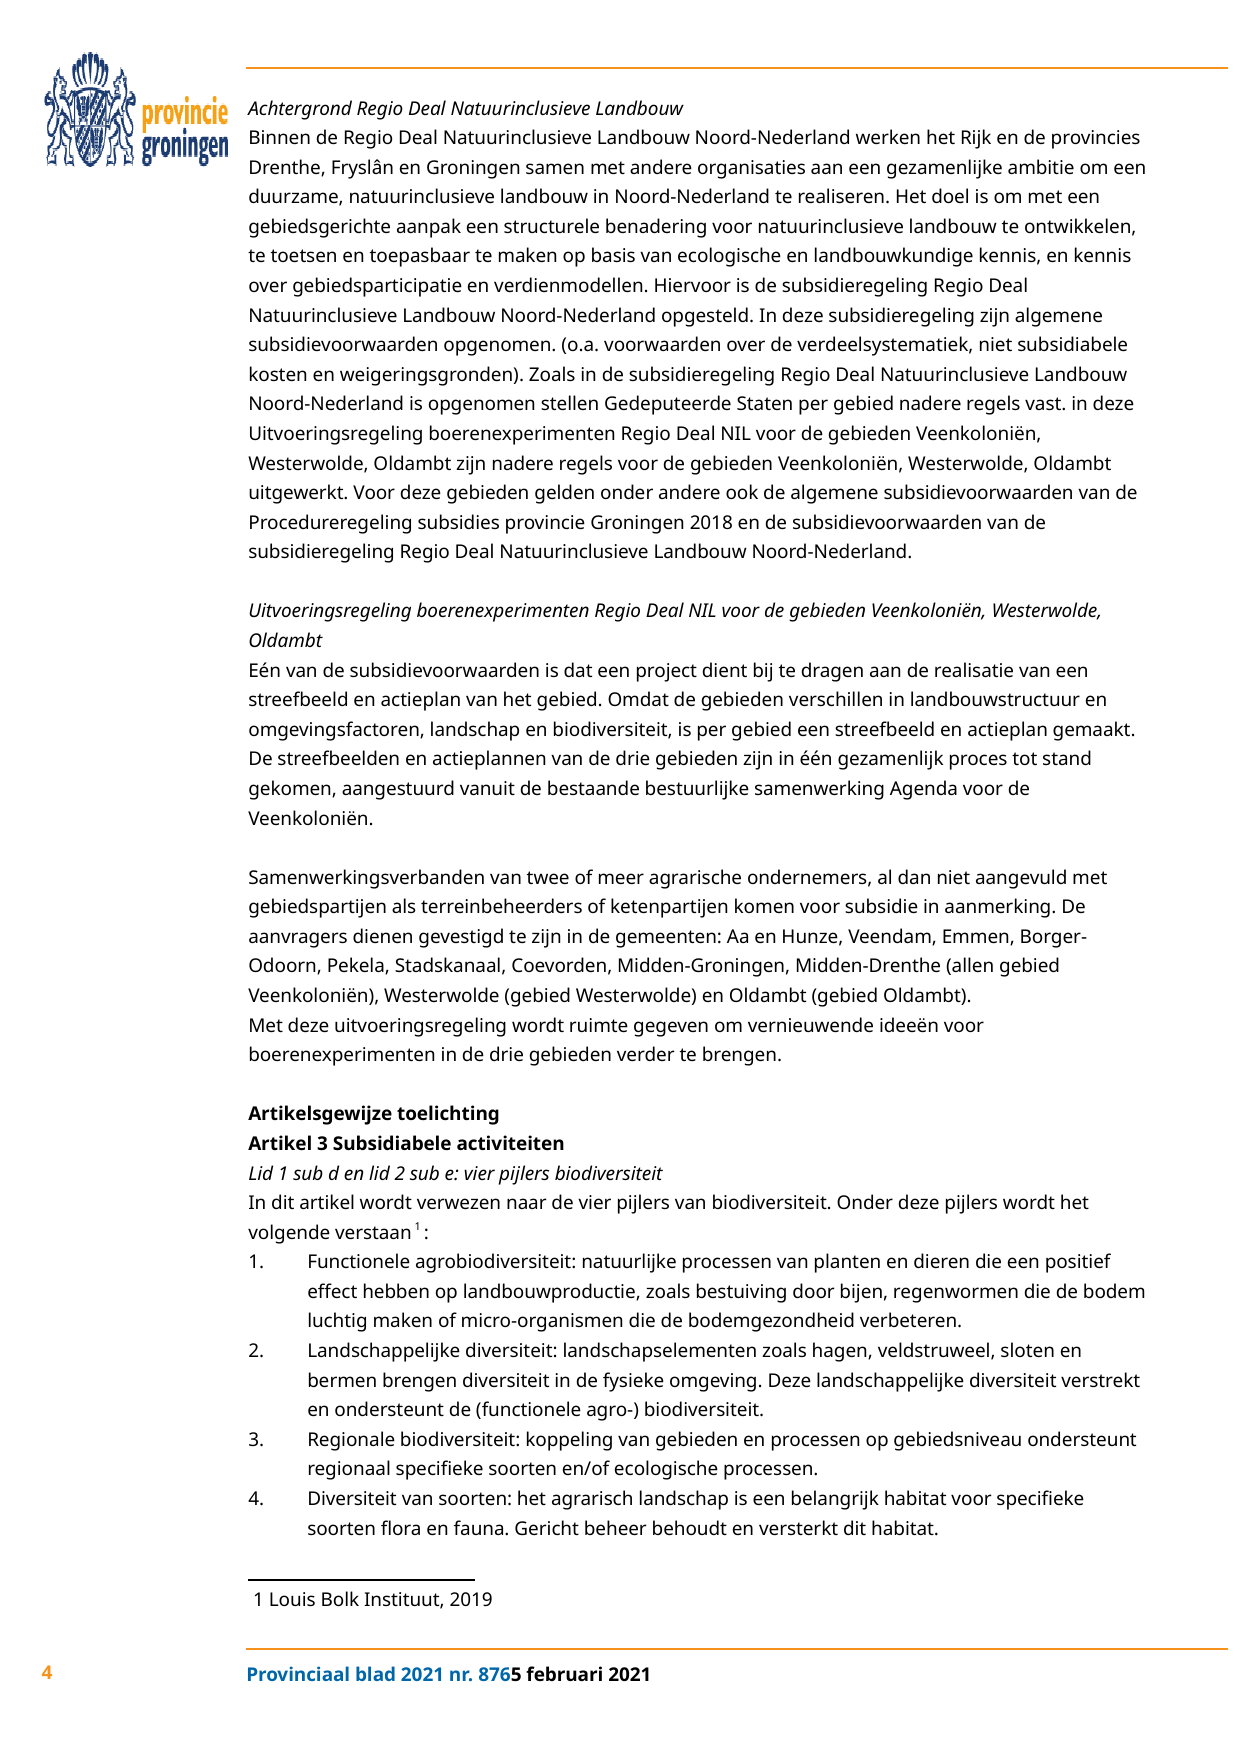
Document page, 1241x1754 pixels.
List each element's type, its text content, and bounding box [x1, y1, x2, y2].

text Eén van de subsidievoorwaarden is dat een project dient bij te dragen aan de realisatie van een streefbeeld en actieplan van het gebied. Omdat de gebieden verschillen in landbouwstructuur en omgevingsfactoren, landschap en biodiversiteit, is per gebied een streefbeeld en actieplan gemaakt. De streefbeelden en actieplannen van de drie gebieden zijn in één gezamenlijk proces tot stand gekomen, aangestuurd vanuit de bestaande bestuurlijke samenwerking Agenda voor de Veenkoloniën. [248, 657, 1152, 831]
text Samenwerkingsverbanden van twee of meer agrarische ondernemers, al dan niet aangevuld met gebiedspartijen als terreinbeheerders of ketenpartijen komen voor subsidie in aanmerking. De aanvragers dienen gevestigd te zijn in de gemeenten: Aa en Hunze, Veendam, Emmen, Borger-Odoorn, Pekela, Stadskanaal, Coevorden, Midden-Groningen, Midden-Drenthe (allen gebied Veenkoloniën), Westerwolde (gebied Westerwolde) en Oldambt (gebied Oldambt). [248, 864, 1152, 1008]
picture [41, 47, 231, 172]
list Landschappelijke diversiteit: landschapselementen zoals hagen, veldstruweel, sloten en bermen brengen diversiteit in de fysieke omgeving. Deze landschappelijke diversiteit verstrekt en ondersteunt de (functionele agro-) biodiversiteit. [248, 1337, 1152, 1422]
list Functionele agrobiodiversiteit: natuurlijke processen van planten en dieren die een positief effect hebben op landbouwproductie, zoals bestuiving door bijen, regenwormen die de bodem luchtig maken of micro-organismen die de bodemgezondheid verbeteren. [248, 1248, 1152, 1333]
list Regionale biodiversiteit: koppeling van gebieden en processen op gebiedsniveau ondersteunt regionaal specifieke soorten en/of ecologische processen. [248, 1426, 1152, 1481]
text Uitvoeringsregeling boerenexperimenten Regio Deal NIL voor de gebieden Veenkoloniën, Westerwolde, Oldambt [248, 598, 1152, 653]
text Louis Bolk Instituut, 2019 [248, 1586, 1152, 1612]
text Artikel 3 Subsidiabele activiteiten [248, 1130, 1152, 1156]
text Binnen de Regio Deal Natuurinclusieve Landbouw Noord-Nederland werken het Rijk en de provincies Drenthe, Fryslân en Groningen samen met andere organisaties aan een gezamenlijke ambitie om een duurzame, natuurinclusieve landbouw in Noord-Nederland te realiseren. Het doel is om met een gebiedsgerichte aanpak een structurele benadering voor natuurinclusieve landbouw te ontwikkelen, te toetsen en toepasbaar te maken op basis van ecologische en landbouwkundige kennis, en kennis over gebiedsparticipatie en verdienmodellen. Hiervoor is de subsidieregeling Regio Deal Natuurinclusieve Landbouw Noord-Nederland opgesteld. In deze subsidieregeling zijn algemene subsidievoorwaarden opgenomen. (o.a. voorwaarden over de verdeelsystematiek, niet subsidiabele kosten en weigeringsgronden). Zoals in de subsidieregeling Regio Deal Natuurinclusieve Landbouw Noord-Nederland is opgenomen stellen Gedeputeerde Staten per gebied nadere regels vast. in deze Uitvoeringsregeling boerenexperimenten Regio Deal NIL voor de gebieden Veenkoloniën, Westerwolde, Oldambt zijn nadere regels voor de gebieden Veenkoloniën, Westerwolde, Oldambt uitgewerkt. Voor deze gebieden gelden onder andere ook de algemene subsidievoorwaarden van de Procedureregeling subsidies provincie Groningen 2018 en de subsidievoorwaarden van de subsidieregeling Regio Deal Natuurinclusieve Landbouw Noord-Nederland. [248, 124, 1152, 564]
text In dit artikel wordt verwezen naar de vier pijlers van biodiversiteit. Onder deze pijlers wordt het volgende verstaan: [248, 1189, 1152, 1245]
text Artikelsgewijze toelichting [248, 1101, 1152, 1126]
text Met deze uitvoeringsregeling wordt ruimte gegeven om vernieuwende ideeën voor boerenexperimenten in de drie gebieden verder te brengen. [248, 1012, 1152, 1067]
text Lid 1 sub d en lid 2 sub e: vier pijlers biodiversiteit [248, 1160, 1152, 1186]
text Achtergrond Regio Deal Natuurinclusieve Landbouw [248, 95, 1152, 121]
list Diversiteit van soorten: het agrarisch landschap is een belangrijk habitat voor specifieke soorten flora en fauna. Gericht beheer behoudt en versterkt dit habitat. [248, 1485, 1152, 1541]
